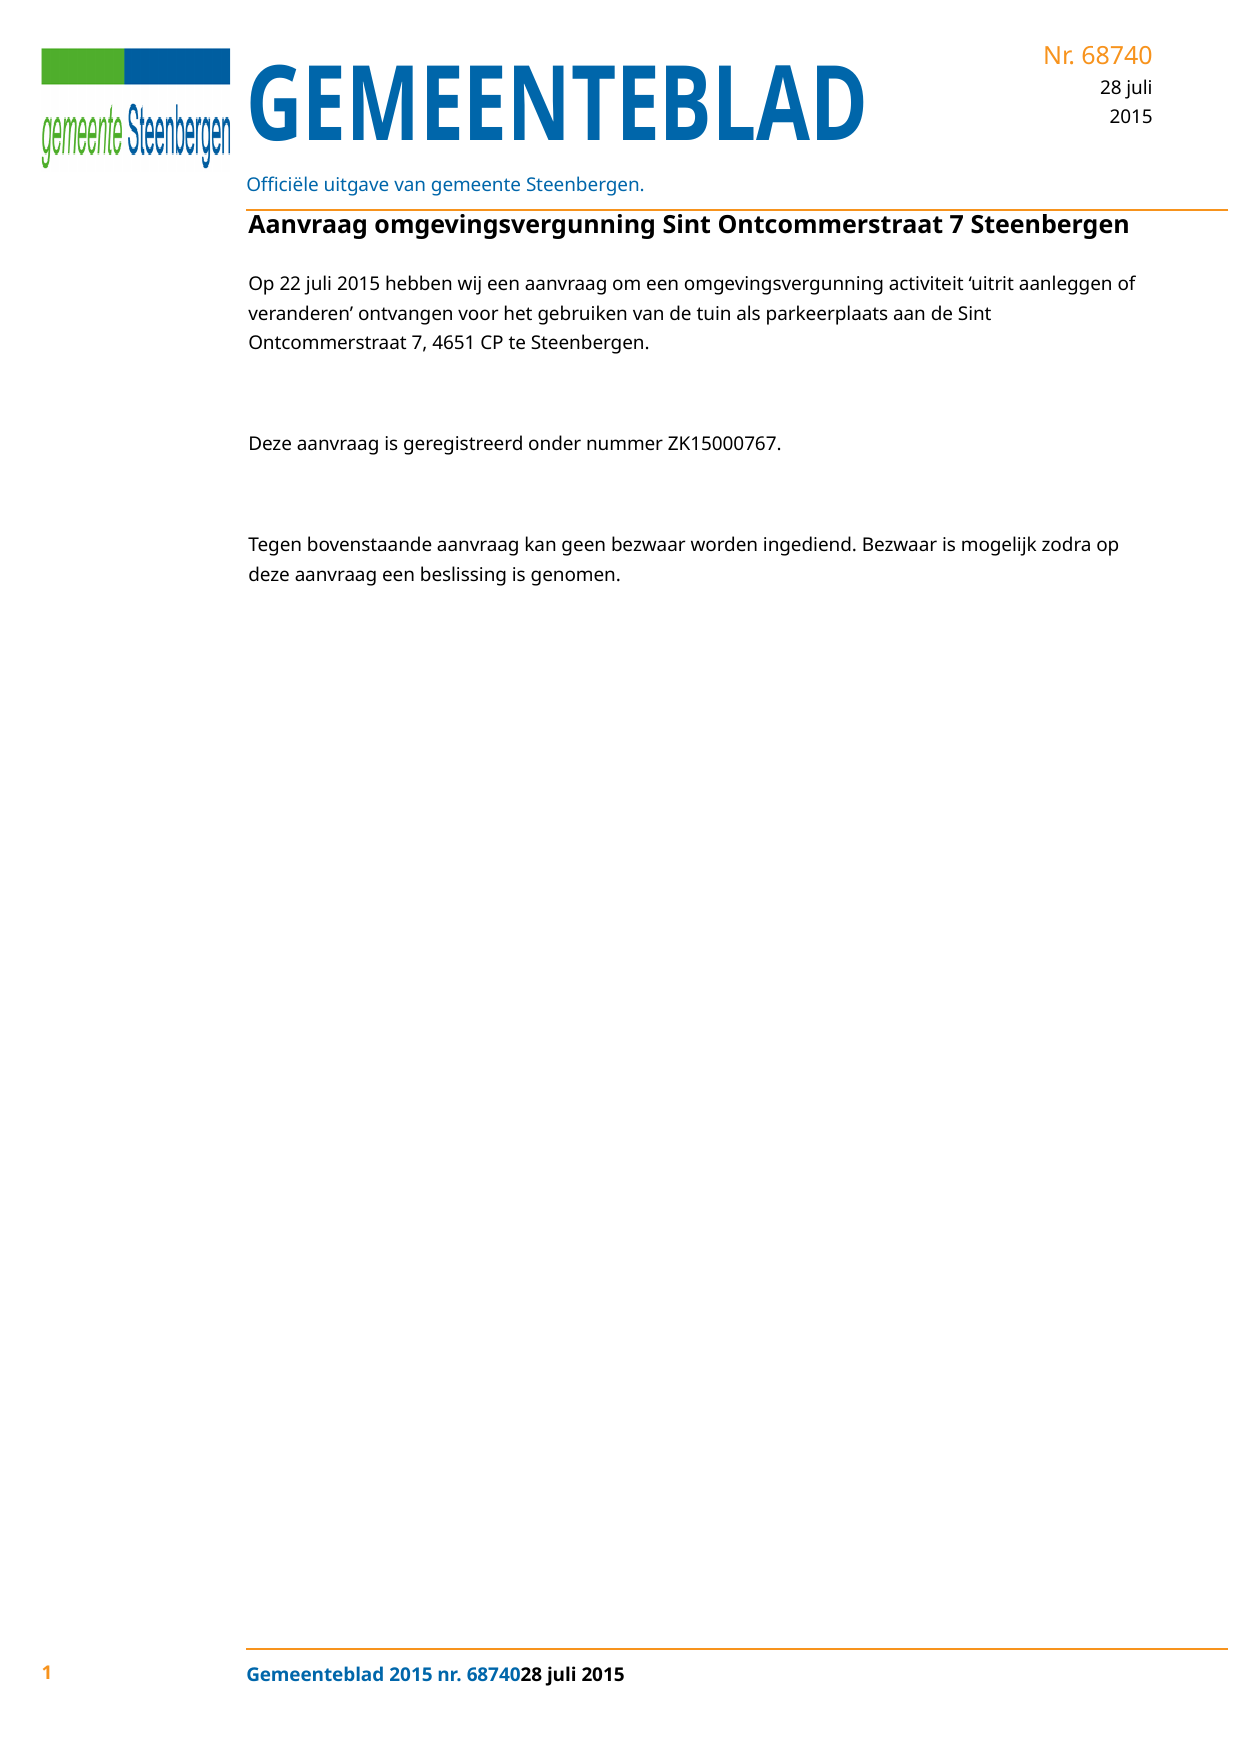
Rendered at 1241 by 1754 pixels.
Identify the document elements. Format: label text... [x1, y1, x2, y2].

text Aanvraag omgevingsvergunning Sint Ontcommerstraat 7 Steenbergen [248, 211, 1152, 241]
text Deze aanvraag is geregistreerd onder nummer ZK15000767. [248, 430, 1152, 456]
text Op 22 juli 2015 hebben wij een aanvraag om een omgevingsvergunning activiteit ‘uitrit aanleggen of veranderen’ ontvangen voor het gebruiken van de tuin als parkeerplaats aan de Sint Ontcommerstraat 7, 4651 CP te Steenbergen. [248, 270, 1152, 355]
text Tegen bovenstaande aanvraag kan geen bezwaar worden ingediend. Bezwaar is mogelijk zodra op deze aanvraag een beslissing is genomen. [248, 531, 1152, 586]
picture [41, 47, 231, 172]
